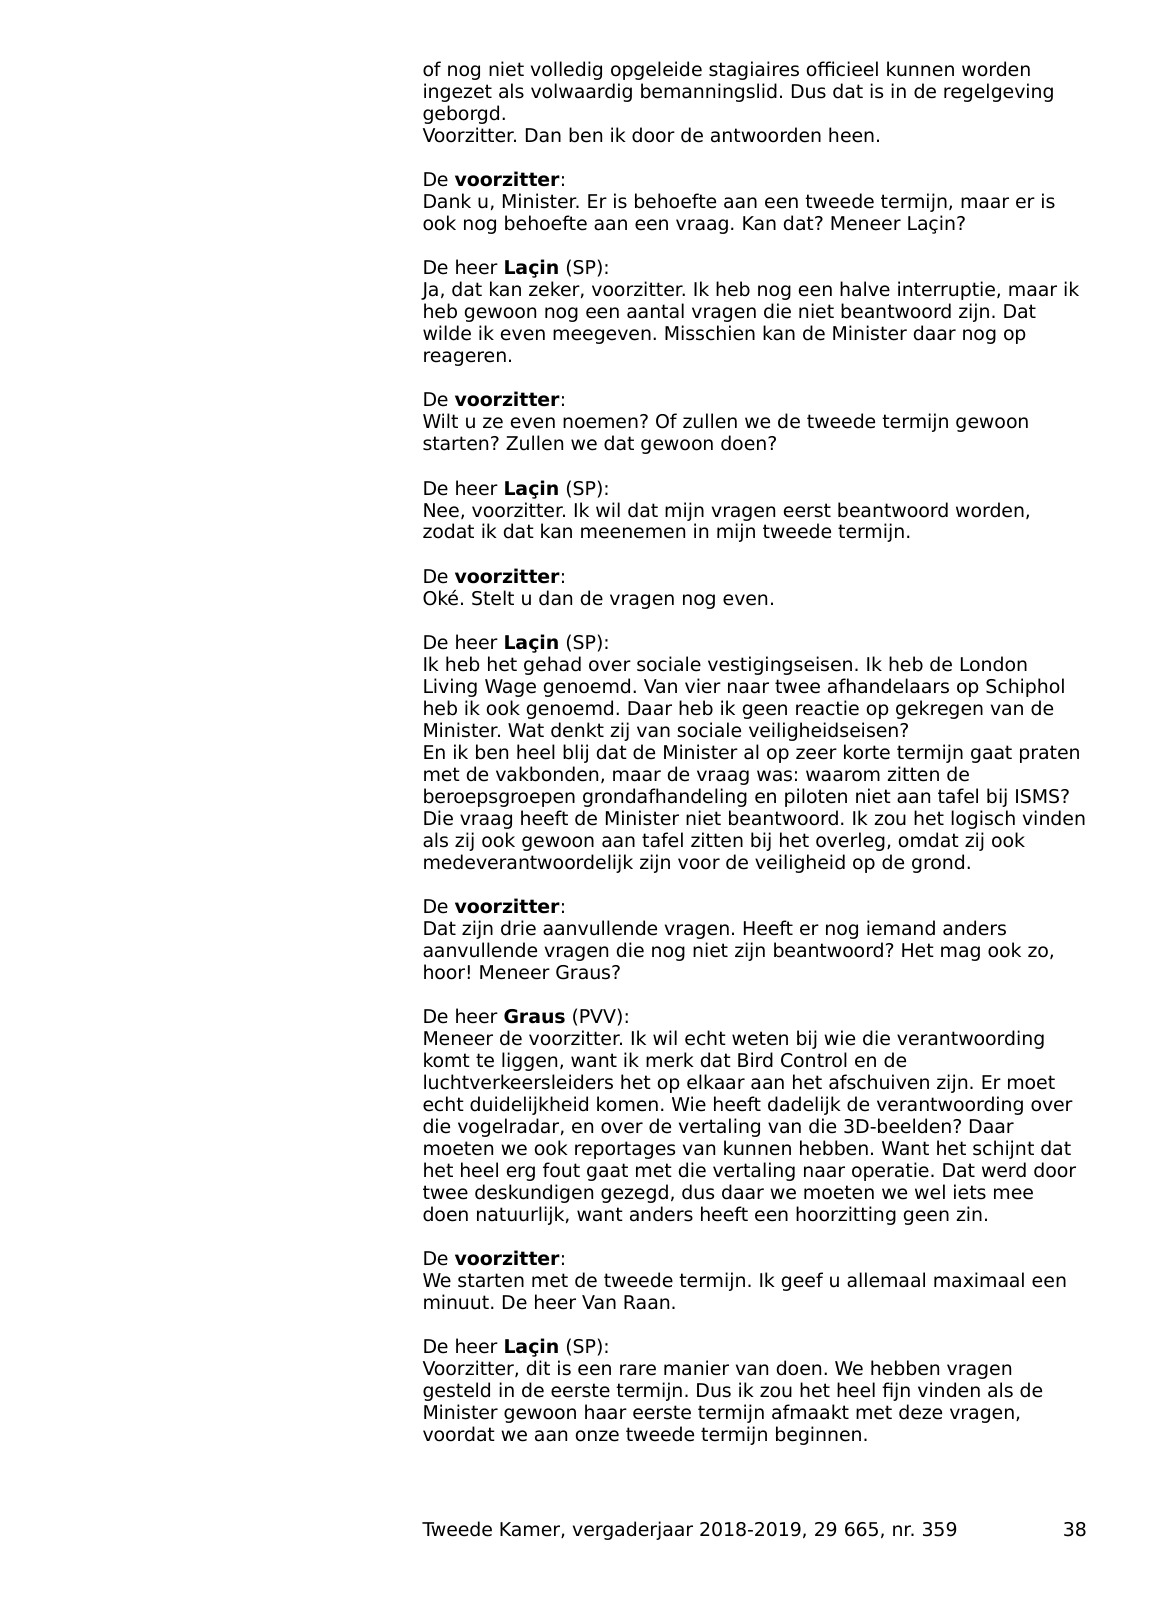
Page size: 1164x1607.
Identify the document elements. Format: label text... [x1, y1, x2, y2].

text Ik heb het gehad over sociale vestigingseisen. Ik heb de London Living Wage genoemd. Van vier naar twee afhandelaars op Schiphol heb ik ook genoemd. Daar heb ik geen reactie op gekregen van de Minister. Wat denkt zij van sociale veiligheidseisen? [422, 654, 1087, 742]
text Voorzitter. Dan ben ik door de antwoorden heen. [422, 125, 1087, 147]
text Voorzitter, dit is een rare manier van doen. We hebben vragen gesteld in de eerste termijn. Dus ik zou het heel fijn vinden als de Minister gewoon haar eerste termijn afmaakt met deze vragen, voordat we aan onze tweede termijn beginnen. [422, 1358, 1087, 1446]
text Oké. Stelt u dan de vragen nog even. [422, 588, 1087, 609]
text De heer Graus (PVV): [422, 1006, 1087, 1028]
text En ik ben heel blij dat de Minister al op zeer korte termijn gaat praten met de vakbonden, maar de vraag was: waarom zitten de beroepsgroepen grondafhandeling en piloten niet aan tafel bij ISMS? Die vraag heeft de Minister niet beantwoord. Ik zou het logisch vinden als zij ook gewoon aan tafel zitten bij het overleg, omdat zij ook medeverantwoordelijk zijn voor de veiligheid op de grond. [422, 742, 1087, 873]
text De voorzitter: [422, 896, 1087, 918]
text De heer Laçin (SP): [422, 477, 1087, 499]
text Dat zijn drie aanvullende vragen. Heeft er nog iemand anders aanvullende vragen die nog niet zijn beantwoord? Het mag ook zo, hoor! Meneer Graus? [422, 918, 1087, 984]
text Nee, voorzitter. Ik wil dat mijn vragen eerst beantwoord worden, zodat ik dat kan meenemen in mijn tweede termijn. [422, 499, 1087, 543]
text De voorzitter: [422, 389, 1087, 411]
text Ja, dat kan zeker, voorzitter. Ik heb nog een halve interruptie, maar ik heb gewoon nog een aantal vragen die niet beantwoord zijn. Dat wilde ik even meegeven. Misschien kan de Minister daar nog op reageren. [422, 279, 1087, 367]
text De heer Laçin (SP): [422, 632, 1087, 654]
text De voorzitter: [422, 169, 1087, 191]
text De voorzitter: [422, 1248, 1087, 1270]
text Meneer de voorzitter. Ik wil echt weten bij wie die verantwoording komt te liggen, want ik merk dat Bird Control en de luchtverkeersleiders het op elkaar aan het afschuiven zijn. Er moet echt duidelijkheid komen. Wie heeft dadelijk de verantwoording over die vogelradar, en over de vertaling van die 3D-beelden? Daar moeten we ook reportages van kunnen hebben. Want het schijnt dat het heel erg fout gaat met die vertaling naar operatie. Dat werd door twee deskundigen gezegd, dus daar we moeten we wel iets mee doen natuurlijk, want anders heeft een hoorzitting geen zin. [422, 1028, 1087, 1226]
text We starten met de tweede termijn. Ik geef u allemaal maximaal een minuut. De heer Van Raan. [422, 1270, 1087, 1314]
text De heer Laçin (SP): [422, 1336, 1087, 1358]
text Wilt u ze even noemen? Of zullen we de tweede termijn gewoon starten? Zullen we dat gewoon doen? [422, 411, 1087, 455]
text De heer Laçin (SP): [422, 257, 1087, 279]
text De voorzitter: [422, 566, 1087, 588]
text of nog niet volledig opgeleide stagiaires officieel kunnen worden ingezet als volwaardig bemanningslid. Dus dat is in de regelgeving geborgd. [422, 59, 1087, 125]
text Dank u, Minister. Er is behoefte aan een tweede termijn, maar er is ook nog behoefte aan een vraag. Kan dat? Meneer Laçin? [422, 191, 1087, 235]
